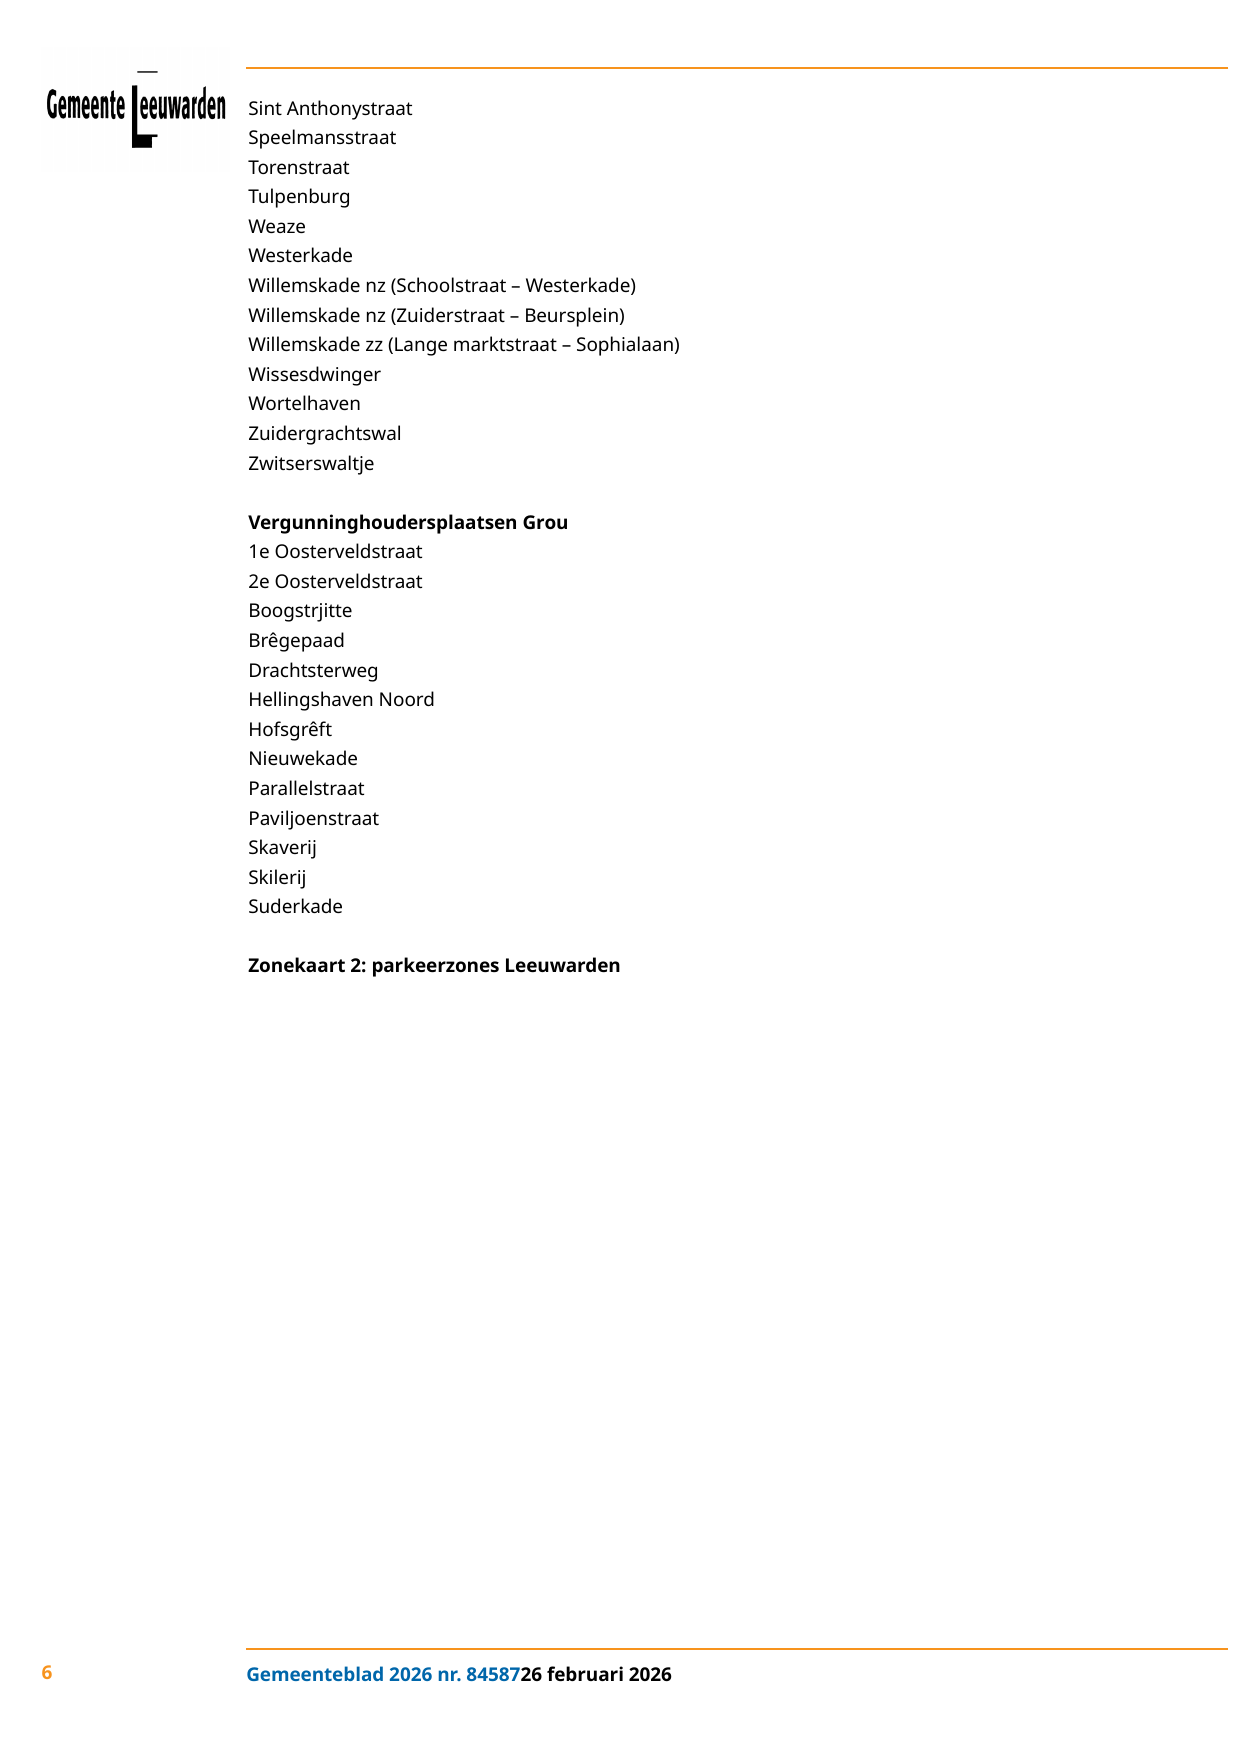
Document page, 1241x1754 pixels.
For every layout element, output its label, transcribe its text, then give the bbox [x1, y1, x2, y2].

text Drachtsterweg [248, 657, 1152, 683]
text Vergunninghoudersplaatsen Grou [248, 509, 1152, 535]
text 2e Oosterveldstraat [248, 568, 1152, 594]
text Weaze [248, 213, 1152, 239]
text Suderkade [248, 893, 1152, 919]
text Wissesdwinger [248, 361, 1152, 387]
text Westerkade [248, 243, 1152, 268]
text Zwitserswaltje [248, 450, 1152, 476]
text Skaverij [248, 834, 1152, 860]
text Hellingshaven Noord [248, 686, 1152, 712]
text Willemskade nz (Zuiderstraat – Beursplein) [248, 302, 1152, 328]
text Parallelstraat [248, 775, 1152, 801]
text Torenstraat [248, 154, 1152, 180]
text Brêgepaad [248, 627, 1152, 653]
text Skilerij [248, 864, 1152, 890]
text Paviljoenstraat [248, 805, 1152, 831]
text Tulpenburg [248, 183, 1152, 209]
text Nieuwekade [248, 746, 1152, 771]
text 1e Oosterveldstraat [248, 538, 1152, 564]
text Boogstrjitte [248, 598, 1152, 623]
text Zuidergrachtswal [248, 420, 1152, 446]
picture [41, 47, 231, 172]
text Wortelhaven [248, 391, 1152, 416]
text Willemskade zz (Lange marktstraat – Sophialaan) [248, 331, 1152, 357]
text Hofsgrêft [248, 716, 1152, 742]
text Willemskade nz (Schoolstraat – Westerkade) [248, 272, 1152, 298]
text Speelmansstraat [248, 124, 1152, 150]
text Sint Anthonystraat [248, 95, 1152, 121]
text Zonekaart 2: parkeerzones Leeuwarden [248, 953, 1152, 978]
